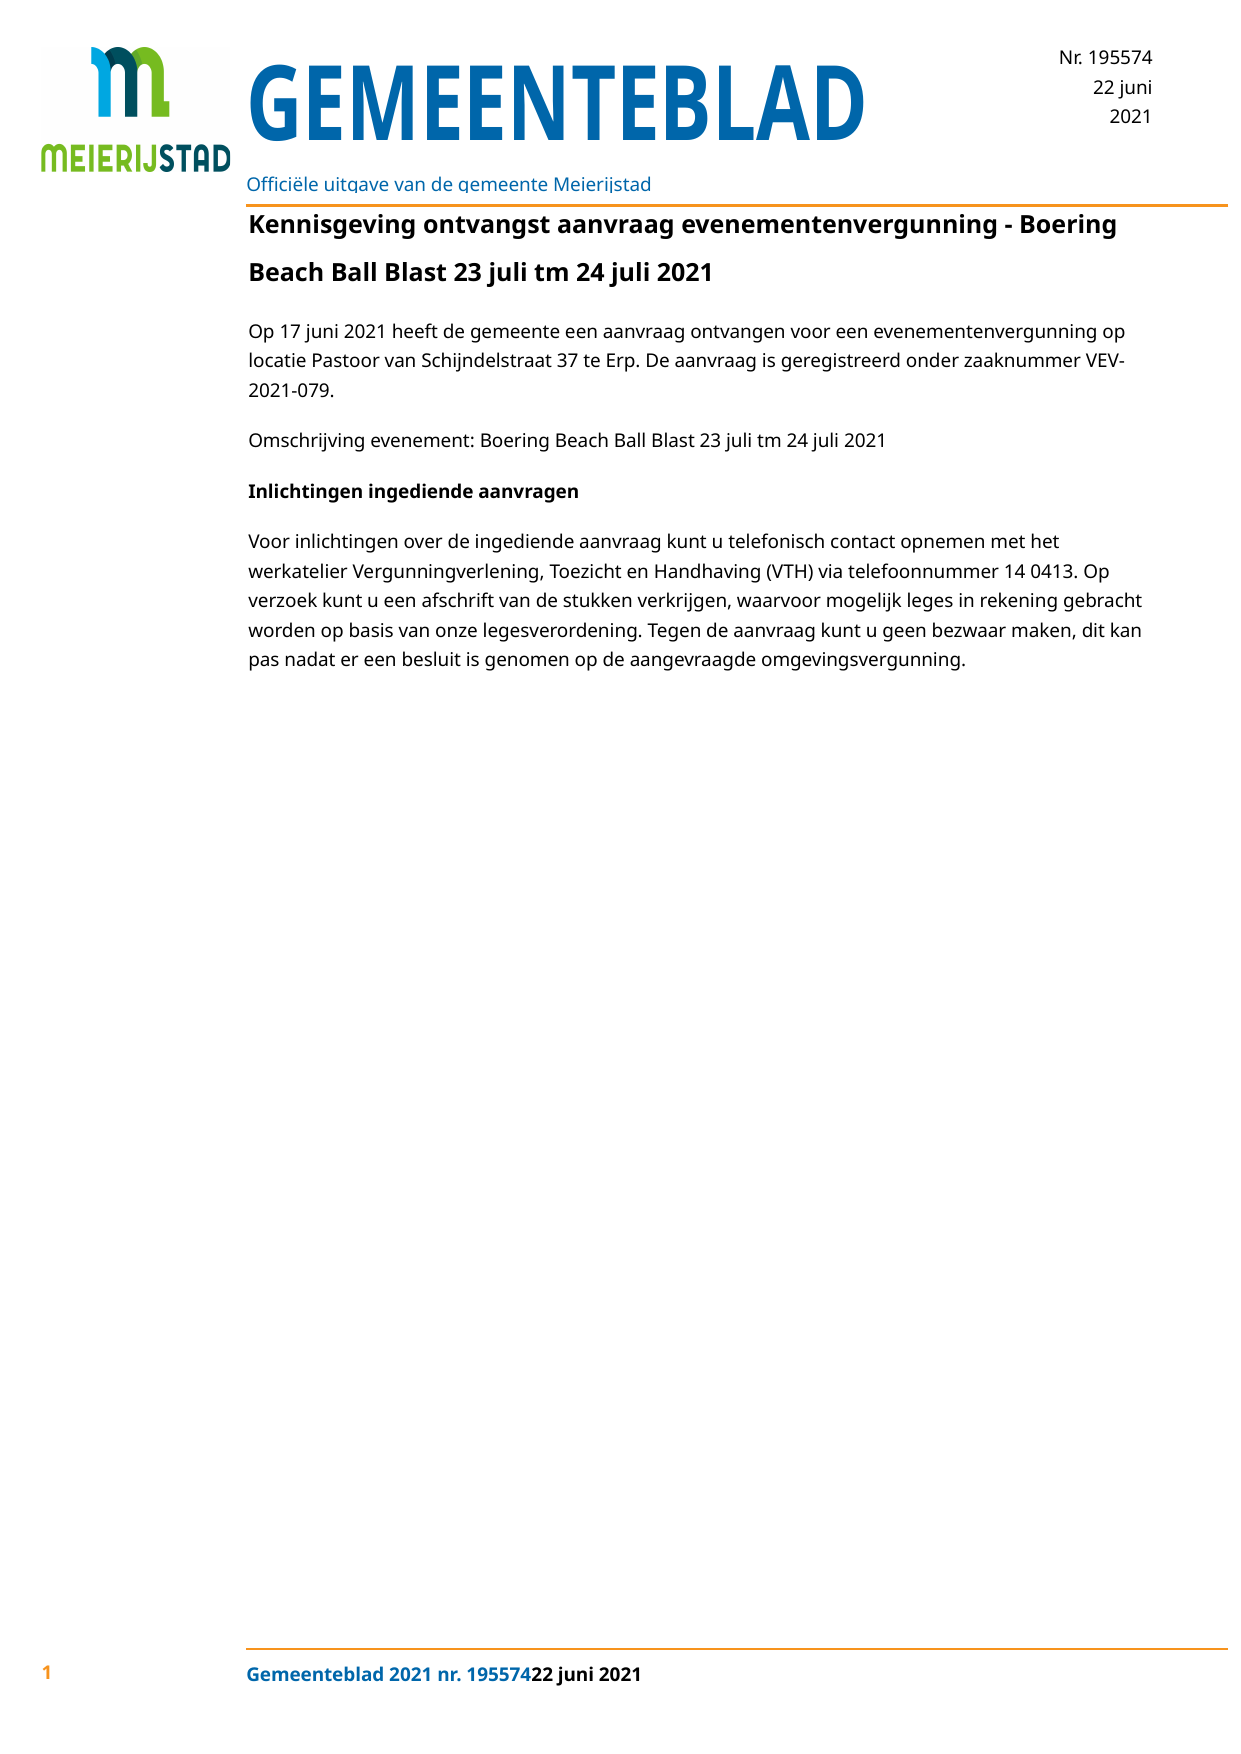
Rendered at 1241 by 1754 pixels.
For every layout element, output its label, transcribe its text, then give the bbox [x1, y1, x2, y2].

text Inlichtingen ingediende aanvragen [248, 478, 1152, 504]
text Kennisgeving ontvangst aanvraag evenementenvergunning - Boering Beach Ball Blast 23 juli tm 24 juli 2021 [248, 207, 1152, 288]
text Voor inlichtingen over de ingediende aanvraag kunt u telefonisch contact opnemen met het werkatelier Vergunningverlening, Toezicht en Handhaving (VTH) via telefoonnummer 14 0413. Op verzoek kunt u een afschrift van de stukken verkrijgen, waarvoor mogelijk leges in rekening gebracht worden op basis van onze legesverordening. Tegen de aanvraag kunt u geen bezwaar maken, dit kan pas nadat er een besluit is genomen op de aangevraagde omgevingsvergunning. [248, 528, 1152, 672]
picture [41, 47, 231, 172]
text Omschrijving evenement: Boering Beach Ball Blast 23 juli tm 24 juli 2021 [248, 427, 1152, 453]
text Op 17 juni 2021 heeft de gemeente een aanvraag ontvangen voor een evenementenvergunning op locatie Pastoor van Schijndelstraat 37 te Erp. De aanvraag is geregistreerd onder zaaknummer VEV-2021-079. [248, 318, 1152, 403]
